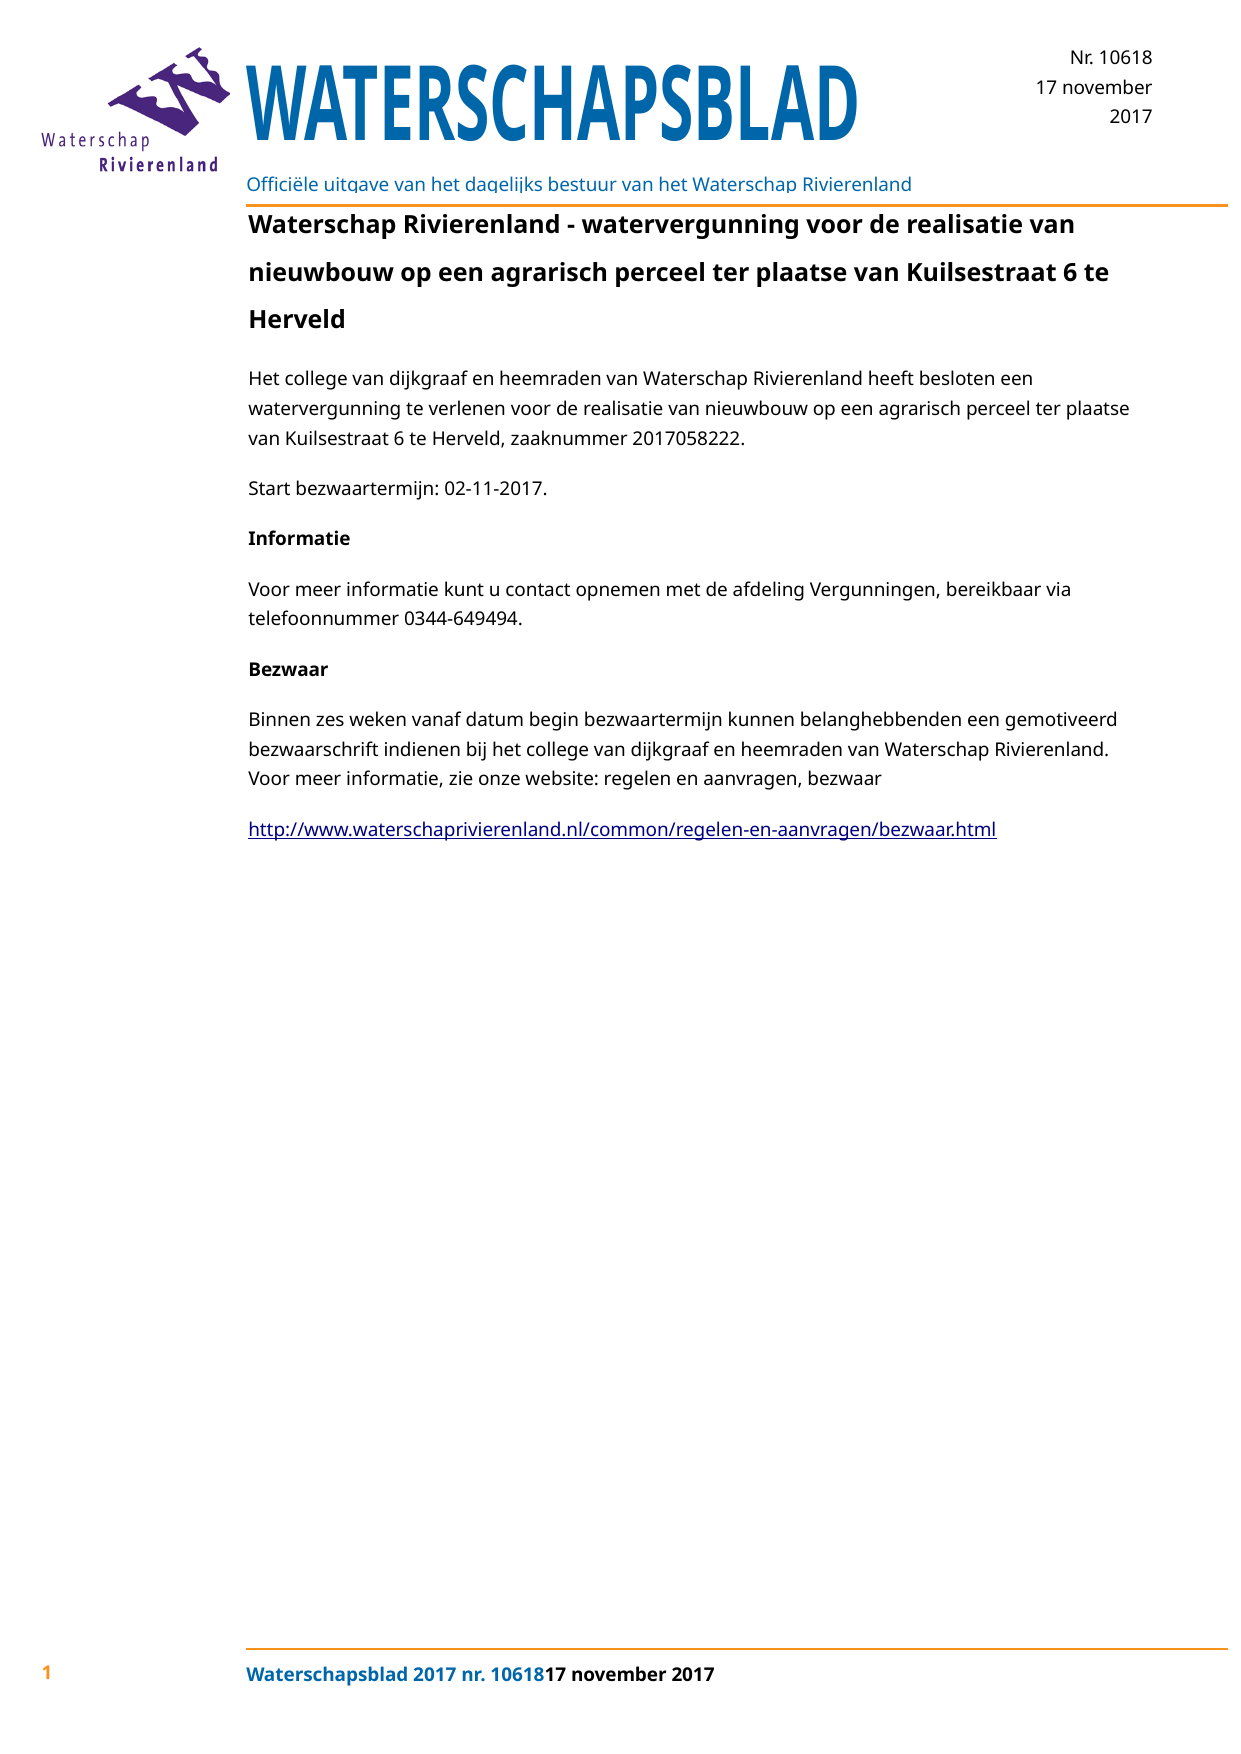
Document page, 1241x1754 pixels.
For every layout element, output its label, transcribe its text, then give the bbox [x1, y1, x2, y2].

text Binnen zes weken vanaf datum begin bezwaartermijn kunnen belanghebbenden een gemotiveerd bezwaarschrift indienen bij het college van dijkgraaf en heemraden van Waterschap Rivierenland. Voor meer informatie, zie onze website: regelen en aanvragen, bezwaar [248, 706, 1152, 791]
text Waterschap Rivierenland - watervergunning voor de realisatie van nieuwbouw op een agrarisch perceel ter plaatse van Kuilsestraat 6 te Herveld [248, 207, 1152, 336]
text Informatie [248, 526, 1152, 551]
text Het college van dijkgraaf en heemraden van Waterschap Rivierenland heeft besloten een watervergunning te verlenen voor de realisatie van nieuwbouw op een agrarisch perceel ter plaatse van Kuilsestraat 6 te Herveld, zaaknummer 2017058222. [248, 366, 1152, 450]
picture [41, 47, 231, 172]
text Bezwaar [248, 656, 1152, 682]
text Voor meer informatie kunt u contact opnemen met de afdeling Vergunningen, bereikbaar via telefoonnummer 0344-649494. [248, 576, 1152, 631]
text http://www.waterschaprivierenland.nl/common/regelen-en-aanvragen/bezwaar.html [248, 816, 1152, 842]
text Start bezwaartermijn: 02-11-2017. [248, 475, 1152, 501]
